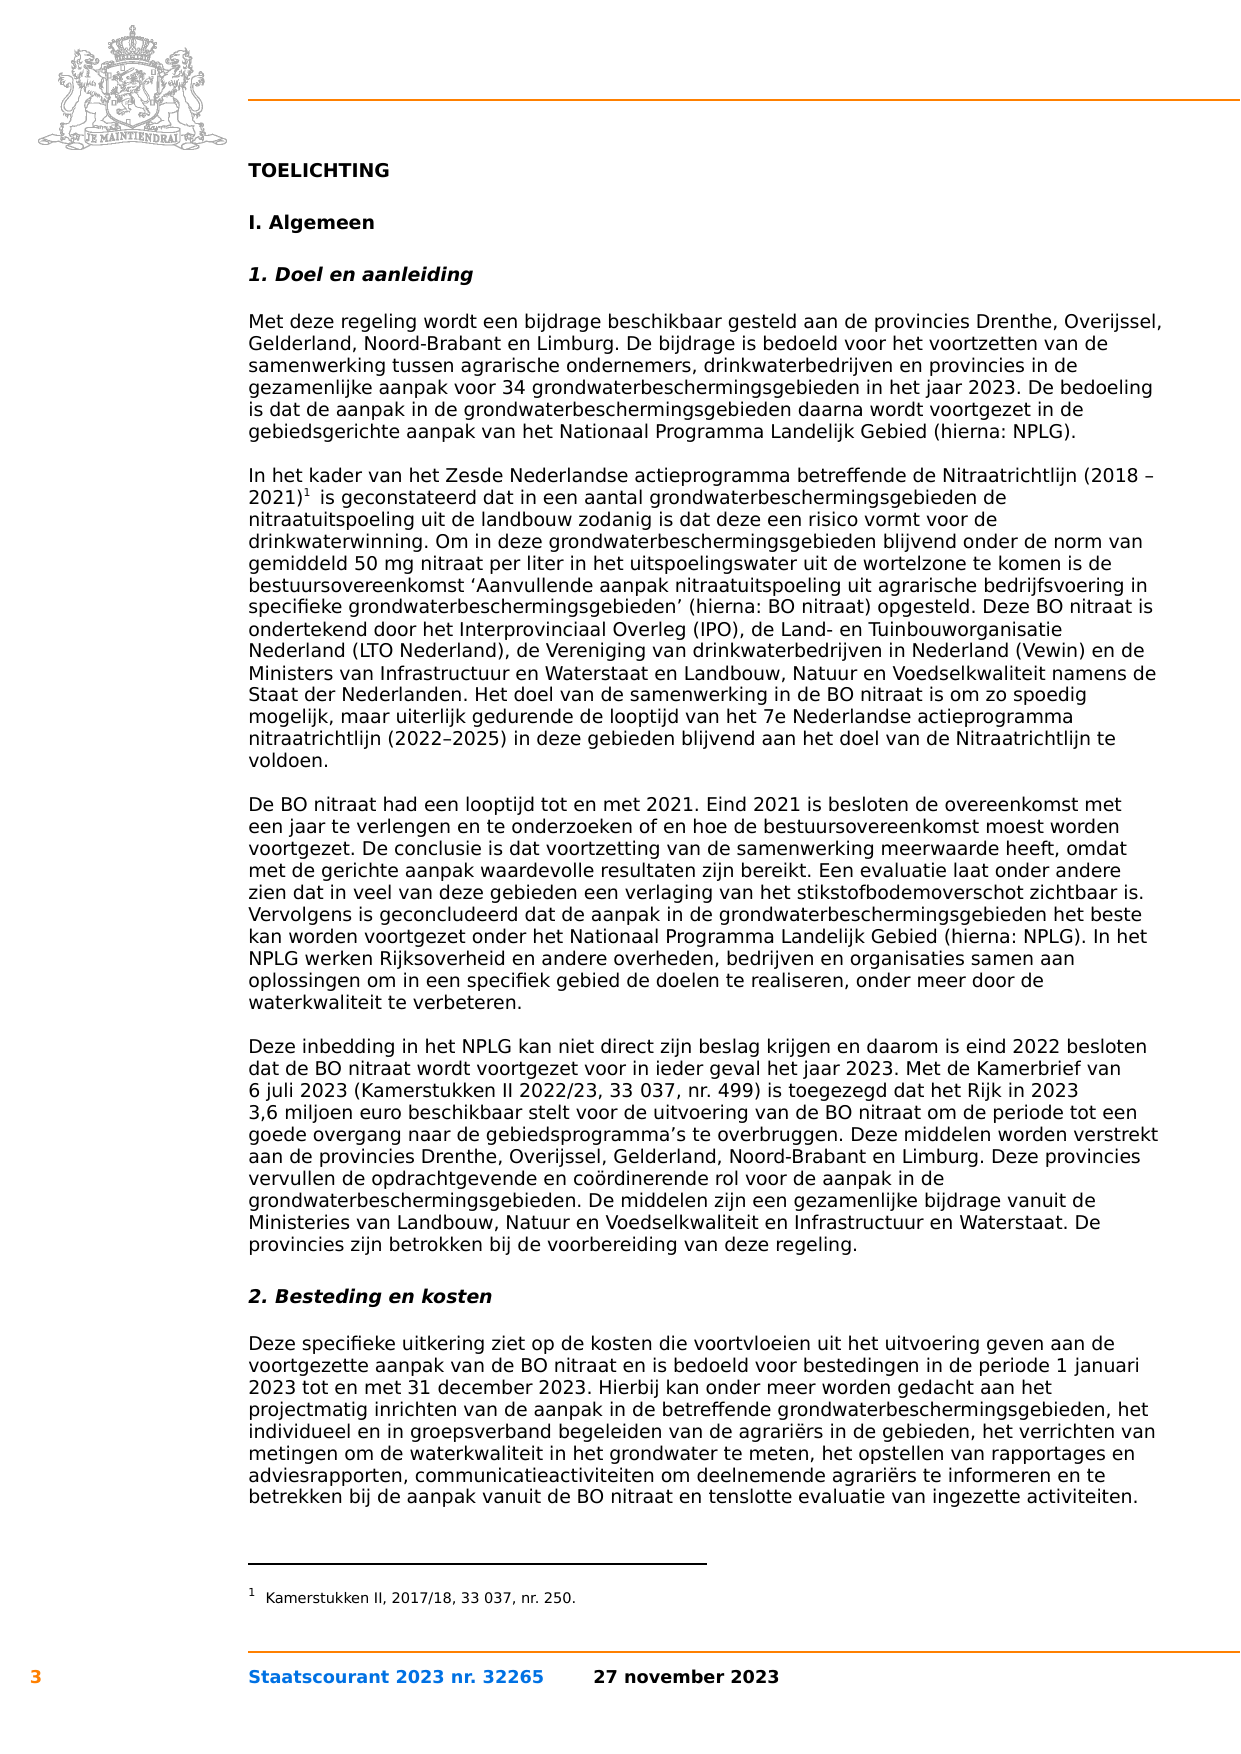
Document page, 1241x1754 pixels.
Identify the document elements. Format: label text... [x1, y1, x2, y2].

text Deze specifieke uitkering ziet op de kosten die voortvloeien uit het uitvoering geven aan de voortgezette aanpak van de BO nitraat en is bedoeld voor bestedingen in de periode 1 januari 2023 tot en met 31 december 2023. Hierbij kan onder meer worden gedacht aan het projectmatig inrichten van de aanpak in de betreffende grondwaterbeschermingsgebieden, het individueel en in groepsverband begeleiden van de agrariërs in de gebieden, het verrichten van metingen om de waterkwaliteit in het grondwater te meten, het opstellen van rapportages en adviesrapporten, communicatieactiviteiten om deelnemende agrariërs te informeren en te betrekken bij de aanpak vanuit de BO nitraat en tenslotte evaluatie van ingezette activiteiten. [248, 1333, 1163, 1508]
text Kamerstukken II, 2017/18, 33 037, nr. 250. [248, 1586, 1163, 1608]
text Deze inbedding in het NPLG kan niet direct zijn beslag krijgen en daarom is eind 2022 besloten dat de BO nitraat wordt voortgezet voor in ieder geval het jaar 2023. Met de Kamerbrief van 6 juli 2023 (Kamerstukken II 2022/23, 33 037, nr. 499) is toegezegd dat het Rijk in 2023 3,6 miljoen euro beschikbaar stelt voor de uitvoering van de BO nitraat om de periode tot een goede overgang naar de gebiedsprogramma’s te overbruggen. Deze middelen worden verstrekt aan de provincies Drenthe, Overijssel, Gelderland, Noord-Brabant en Limburg. Deze provincies vervullen de opdrachtgevende en coördinerende rol voor de aanpak in de grondwaterbeschermingsgebieden. De middelen zijn een gezamenlijke bijdrage vanuit de Ministeries van Landbouw, Natuur en Voedselkwaliteit en Infrastructuur en Waterstaat. De provincies zijn betrokken bij de voorbereiding van deze regeling. [248, 1036, 1163, 1256]
subtitle TOELICHTING [248, 160, 1163, 182]
subtitle I. Algemeen [248, 212, 1163, 234]
subtitle 1. Doel en aanleiding [248, 264, 1163, 286]
subtitle 2. Besteding en kosten [248, 1286, 1163, 1308]
picture [38, 25, 227, 150]
text In het kader van het Zesde Nederlandse actieprogramma betreffende de Nitraatrichtlijn (2018 – 2021) is geconstateerd dat in een aantal grondwaterbeschermingsgebieden de nitraatuitspoeling uit de landbouw zodanig is dat deze een risico vormt voor de drinkwaterwinning. Om in deze grondwaterbeschermingsgebieden blijvend onder de norm van gemiddeld 50 mg nitraat per liter in het uitspoelingswater uit de wortelzone te komen is de bestuursovereenkomst ‘Aanvullende aanpak nitraatuitspoeling uit agrarische bedrijfsvoering in specifieke grondwaterbeschermingsgebieden’ (hierna: BO nitraat) opgesteld. Deze BO nitraat is ondertekend door het Interprovinciaal Overleg (IPO), de Land- en Tuinbouworganisatie Nederland (LTO Nederland), de Vereniging van drinkwaterbedrijven in Nederland (Vewin) en de Ministers van Infrastructuur en Waterstaat en Landbouw, Natuur en Voedselkwaliteit namens de Staat der Nederlanden. Het doel van de samenwerking in de BO nitraat is om zo spoedig mogelijk, maar uiterlijk gedurende de looptijd van het 7e Nederlandse actieprogramma nitraatrichtlijn (2022–2025) in deze gebieden blijvend aan het doel van de Nitraatrichtlijn te voldoen. [248, 464, 1163, 772]
text Met deze regeling wordt een bijdrage beschikbaar gesteld aan de provincies Drenthe, Overijssel, Gelderland, Noord-Brabant en Limburg. De bijdrage is bedoeld voor het voortzetten van de samenwerking tussen agrarische ondernemers, drinkwaterbedrijven en provincies in de gezamenlijke aanpak voor 34 grondwaterbeschermingsgebieden in het jaar 2023. De bedoeling is dat de aanpak in de grondwaterbeschermingsgebieden daarna wordt voortgezet in de gebiedsgerichte aanpak van het Nationaal Programma Landelijk Gebied (hierna: NPLG). [248, 311, 1163, 443]
text De BO nitraat had een looptijd tot en met 2021. Eind 2021 is besloten de overeenkomst met een jaar te verlengen en te onderzoeken of en hoe de bestuursovereenkomst moest worden voortgezet. De conclusie is dat voortzetting van de samenwerking meerwaarde heeft, omdat met de gerichte aanpak waardevolle resultaten zijn bereikt. Een evaluatie laat onder andere zien dat in veel van deze gebieden een verlaging van het stikstofbodemoverschot zichtbaar is. Vervolgens is geconcludeerd dat de aanpak in de grondwaterbeschermingsgebieden het beste kan worden voortgezet onder het Nationaal Programma Landelijk Gebied (hierna: NPLG). In het NPLG werken Rijksoverheid en andere overheden, bedrijven en organisaties samen aan oplossingen om in een specifiek gebied de doelen te realiseren, onder meer door de waterkwaliteit te verbeteren. [248, 794, 1163, 1014]
